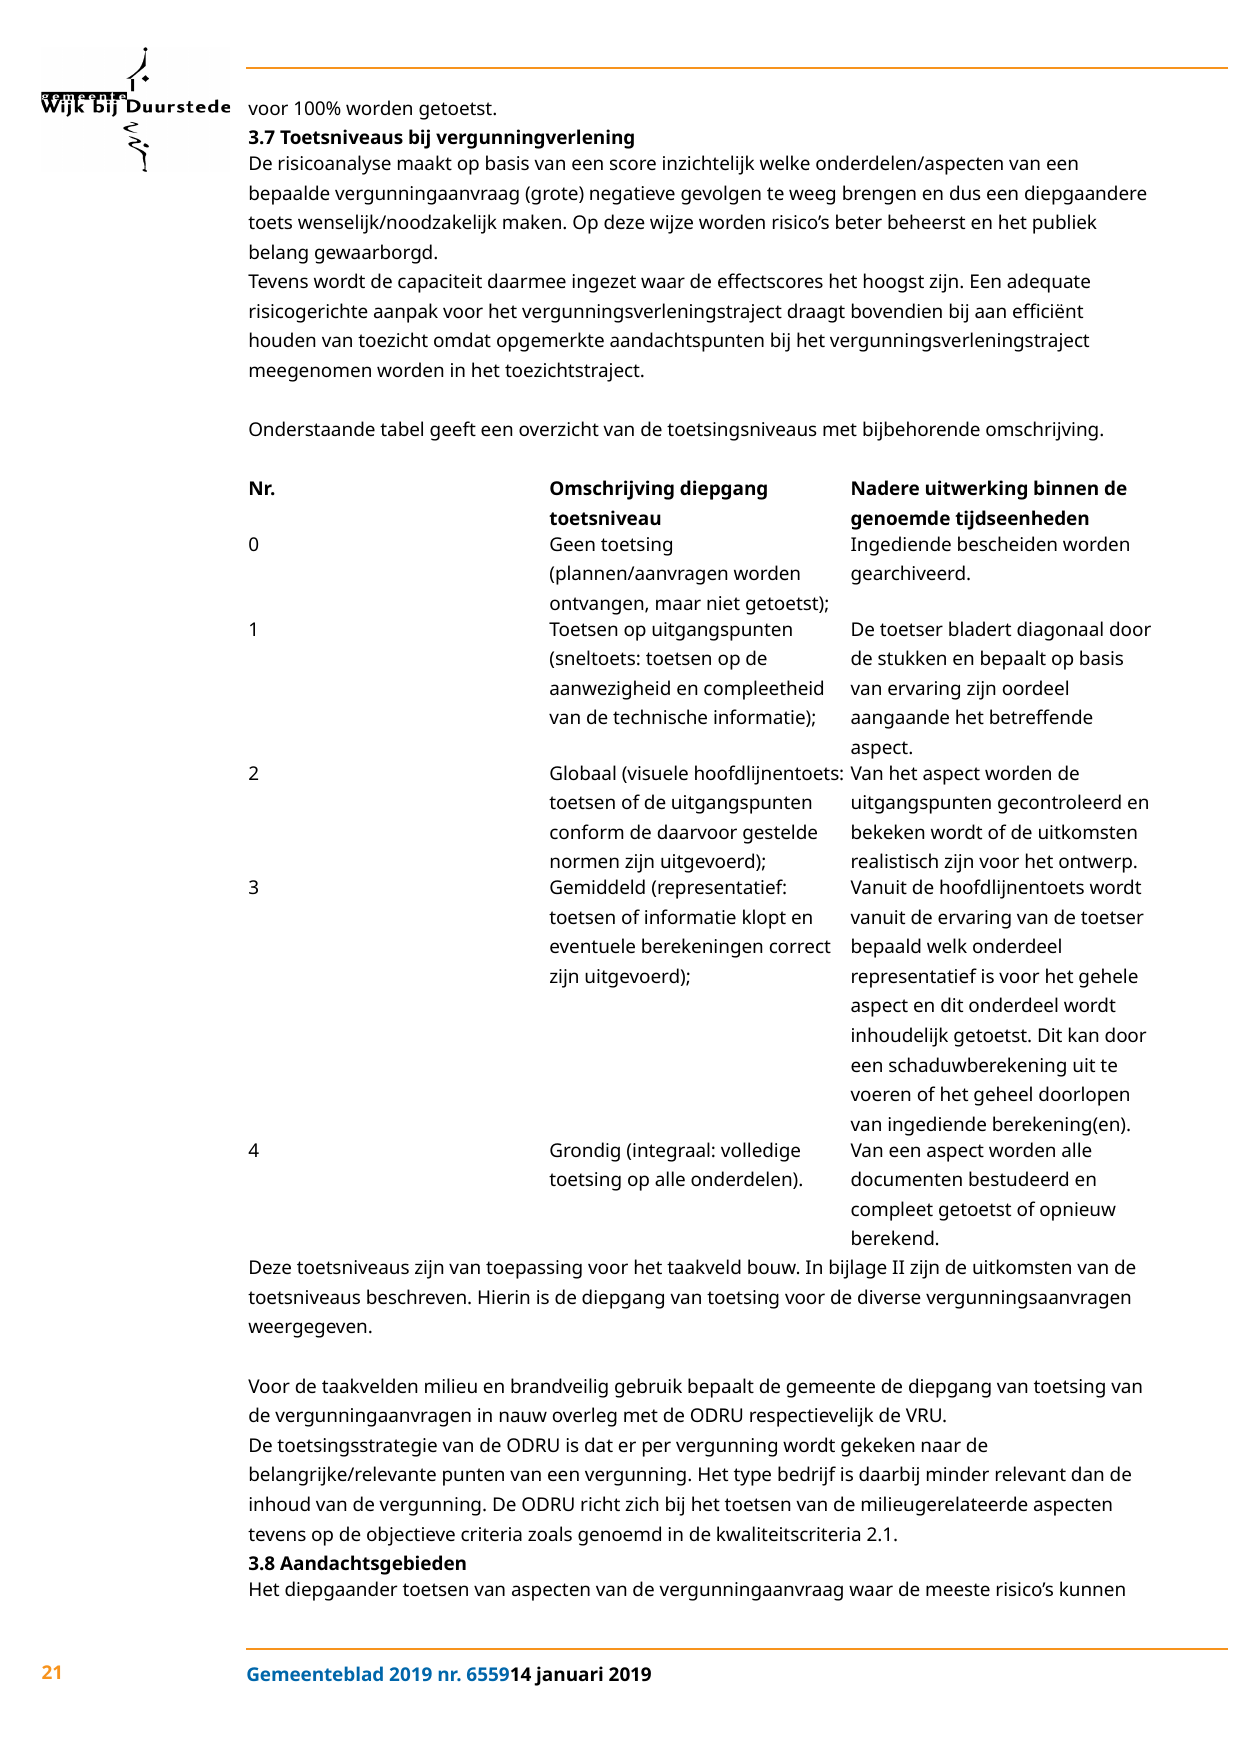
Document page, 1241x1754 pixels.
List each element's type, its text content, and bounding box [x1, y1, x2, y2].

text voor 100% worden getoetst. [248, 95, 1152, 121]
text 3.7 Toetsniveaus bij vergunningverlening [248, 124, 1152, 150]
table_cell Ingediende bescheiden worden gearchiveerd. [850, 531, 1152, 616]
text Het diepgaander toetsen van aspecten van de vergunningaanvraag waar de meeste risico’s kunnen [248, 1576, 1152, 1602]
text 3.8 Aandachtsgebieden [248, 1550, 1152, 1576]
text Tevens wordt de capaciteit daarmee ingezet waar de effectscores het hoogst zijn. Een adequate risicogerichte aanpak voor het vergunningsverleningstraject draagt bovendien bij aan efficiënt houden van toezicht omdat opgemerkte aandachtspunten bij het vergunningsverleningstraject meegenomen worden in het toezichtstraject. [248, 268, 1152, 383]
text Voor de taakvelden milieu en brandveilig gebruik bepaalt de gemeente de diepgang van toetsing van de vergunningaanvragen in nauw overleg met de ODRU respectievelijk de VRU. [248, 1373, 1152, 1428]
picture [41, 47, 231, 172]
table_cell 4 [248, 1137, 549, 1251]
text De toetsingsstrategie van de ODRU is dat er per vergunning wordt gekeken naar de belangrijke/relevante punten van een vergunning. Het type bedrijf is daarbij minder relevant dan de inhoud van de vergunning. De ODRU richt zich bij het toetsen van de milieugerelateerde aspecten tevens op de objectieve criteria zoals genoemd in de kwaliteitscriteria 2.1. [248, 1432, 1152, 1546]
table_header Nr. [248, 476, 549, 531]
table_header Omschrijving diepgang toetsniveau [549, 476, 850, 531]
table_cell Vanuit de hoofdlijnentoets wordt vanuit de ervaring van de toetser bepaald welk onderdeel representatief is voor het gehele aspect en dit onderdeel wordt inhoudelijk getoetst. Dit kan door een schaduwberekening uit te voeren of het geheel doorlopen van ingediende berekening(en). [850, 874, 1152, 1137]
table_cell 3 [248, 874, 549, 1137]
text Onderstaande tabel geeft een overzicht van de toetsingsniveaus met bijbehorende omschrijving. [248, 416, 1152, 442]
table_cell Gemiddeld (representatief: toetsen of informatie klopt en eventuele berekeningen correct zijn uitgevoerd); [549, 874, 850, 1137]
table_cell Van het aspect worden de uitgangspunten gecontroleerd en bekeken wordt of de uitkomsten realistisch zijn voor het ontwerp. [850, 760, 1152, 874]
table_cell 2 [248, 760, 549, 874]
table_cell 1 [248, 616, 549, 760]
table_cell 0 [248, 531, 549, 616]
table_header Nadere uitwerking binnen de genoemde tijdseenheden [850, 476, 1152, 531]
text Deze toetsniveaus zijn van toepassing voor het taakveld bouw. In bijlage II zijn de uitkomsten van de toetsniveaus beschreven. Hierin is de diepgang van toetsing voor de diverse vergunningsaanvragen weergegeven. [248, 1254, 1152, 1339]
table_cell Grondig (integraal: volledige toetsing op alle onderdelen). [549, 1137, 850, 1251]
table_cell Toetsen op uitgangspunten (sneltoets: toetsen op de aanwezigheid en compleetheid van de technische informatie); [549, 616, 850, 760]
table_cell De toetser bladert diagonaal door de stukken en bepaalt op basis van ervaring zijn oordeel aangaande het betreffende aspect. [850, 616, 1152, 760]
table_cell Van een aspect worden alle documenten bestudeerd en compleet getoetst of opnieuw berekend. [850, 1137, 1152, 1251]
text De risicoanalyse maakt op basis van een score inzichtelijk welke onderdelen/aspecten van een bepaalde vergunningaanvraag (grote) negatieve gevolgen te weeg brengen en dus een diepgaandere toets wenselijk/noodzakelijk maken. Op deze wijze worden risico’s beter beheerst en het publiek belang gewaarborgd. [248, 150, 1152, 264]
table_cell Geen toetsing (plannen/aanvragen worden ontvangen, maar niet getoetst); [549, 531, 850, 616]
table_cell Globaal (visuele hoofdlijnentoets: toetsen of de uitgangspunten conform de daarvoor gestelde normen zijn uitgevoerd); [549, 760, 850, 874]
